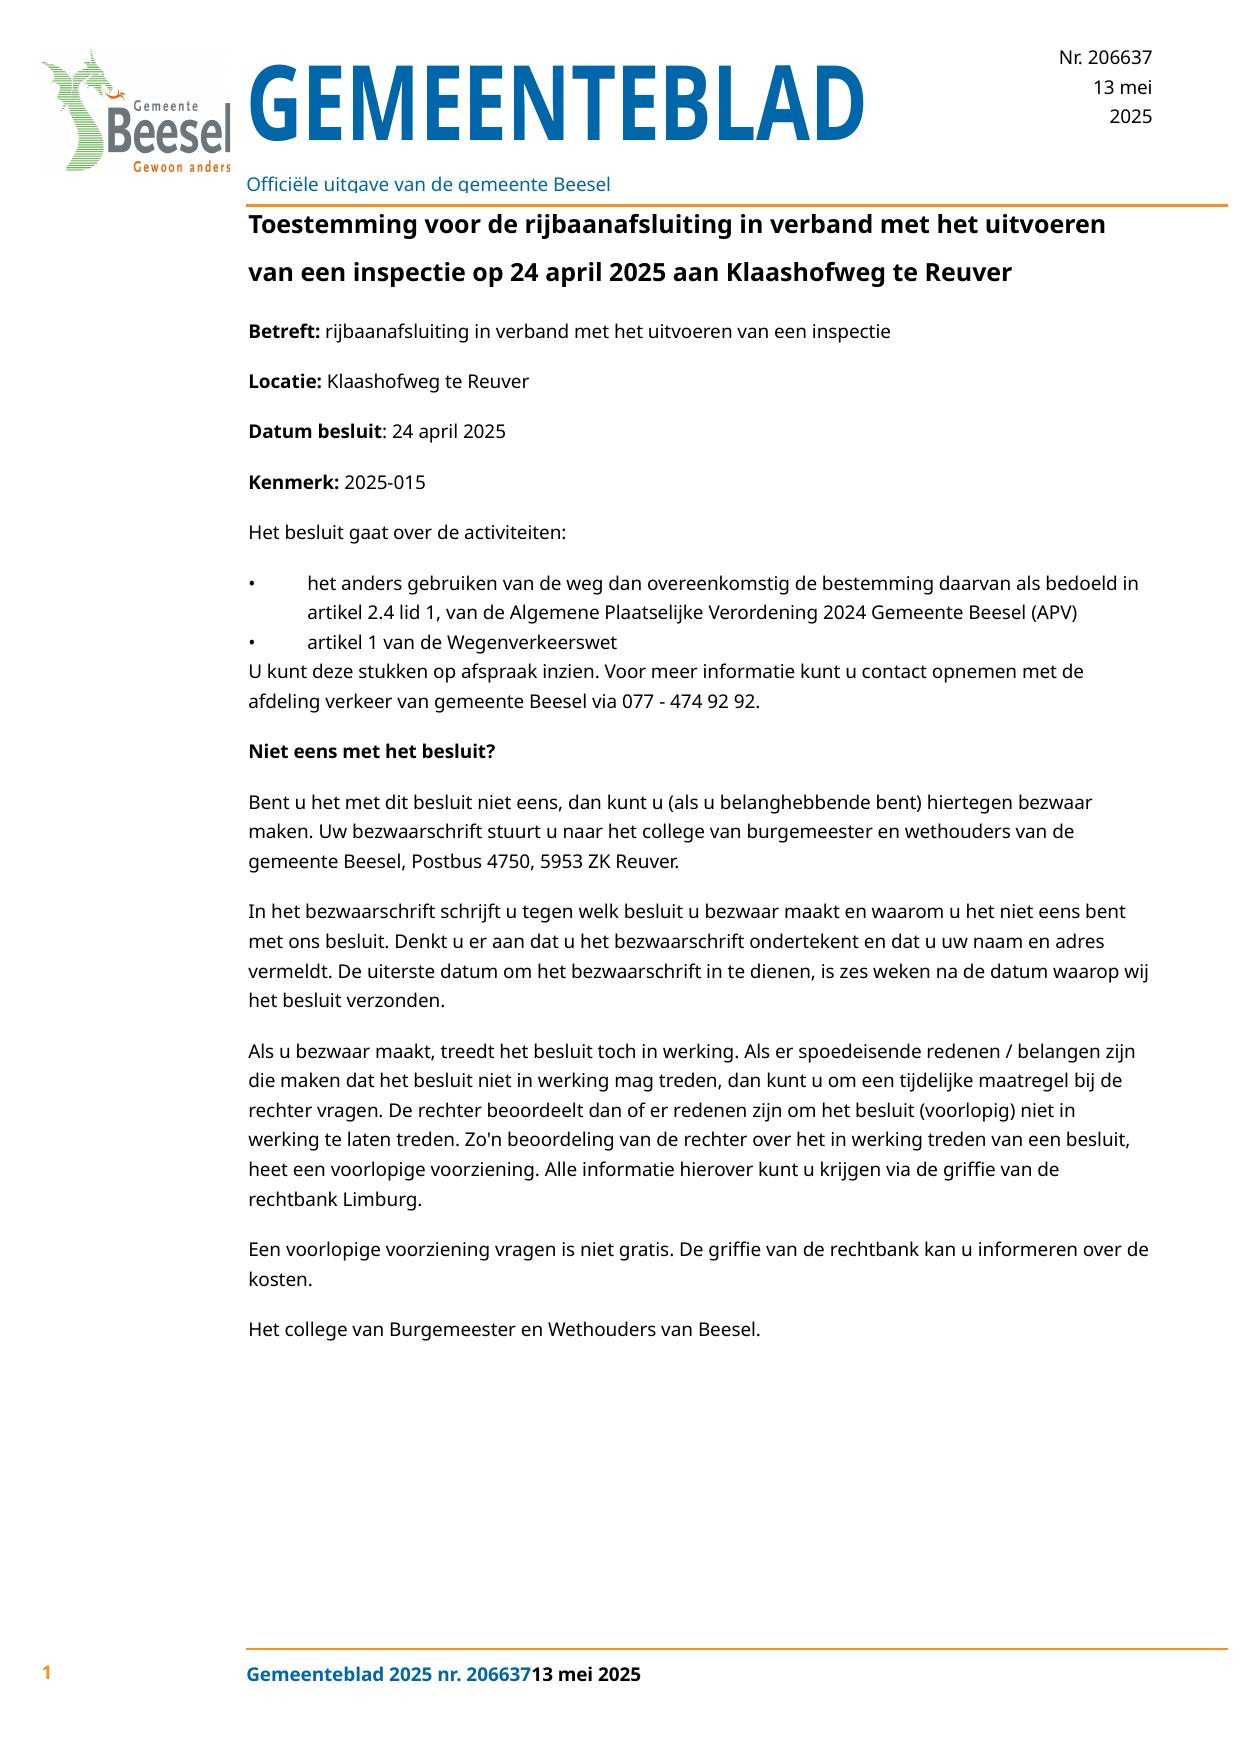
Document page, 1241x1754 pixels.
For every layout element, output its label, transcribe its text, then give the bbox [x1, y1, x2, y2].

text In het bezwaarschrift schrijft u tegen welk besluit u bezwaar maakt en waarom u het niet eens bent met ons besluit. Denkt u er aan dat u het bezwaarschrift ondertekent en dat u uw naam en adres vermeldt. De uiterste datum om het bezwaarschrift in te dienen, is zes weken na de datum waarop wij het besluit verzonden. [248, 899, 1152, 1013]
text Een voorlopige voorziening vragen is niet gratis. De griffie van de rechtbank kan u informeren over de kosten. [248, 1236, 1152, 1292]
list het anders gebruiken van de weg dan overeenkomstig de bestemming daarvan als bedoeld in artikel 2.4 lid 1, van de Algemene Plaatselijke Verordening 2024 Gemeente Beesel (APV) [248, 570, 1152, 625]
text Het college van Burgemeester en Wethouders van Beesel. [248, 1316, 1152, 1342]
text Kenmerk: 2025-015 [248, 469, 1152, 495]
picture [41, 47, 231, 172]
text Het besluit gaat over de activiteiten: [248, 519, 1152, 545]
list artikel 1 van de Wegenverkeerswet [248, 629, 1152, 655]
text Als u bezwaar maakt, treedt het besluit toch in werking. Als er spoedeisende redenen / belangen zijn die maken dat het besluit niet in werking mag treden, dan kunt u om een tijdelijke maatregel bij de rechter vragen. De rechter beoordeelt dan of er redenen zijn om het besluit (voorlopig) niet in werking te laten treden. Zo'n beoordeling van de rechter over het in werking treden van een besluit, heet een voorlopige voorziening. Alle informatie hierover kunt u krijgen via de griffie van de rechtbank Limburg. [248, 1038, 1152, 1212]
text Bent u het met dit besluit niet eens, dan kunt u (als u belanghebbende bent) hiertegen bezwaar maken. Uw bezwaarschrift stuurt u naar het college van burgemeester en wethouders van de gemeente Beesel, Postbus 4750, 5953 ZK Reuver. [248, 789, 1152, 874]
text Niet eens met het besluit? [248, 739, 1152, 764]
text U kunt deze stukken op afspraak inzien. Voor meer informatie kunt u contact opnemen met de afdeling verkeer van gemeente Beesel via 077 - 474 92 92. [248, 659, 1152, 714]
text Datum besluit: 24 april 2025 [248, 419, 1152, 444]
text Toestemming voor de rijbaanafsluiting in verband met het uitvoeren van een inspectie op 24 april 2025 aan Klaashofweg te Reuver [248, 207, 1152, 288]
text Locatie: Klaashofweg te Reuver [248, 368, 1152, 394]
text Betreft: rijbaanafsluiting in verband met het uitvoeren van een inspectie [248, 318, 1152, 344]
